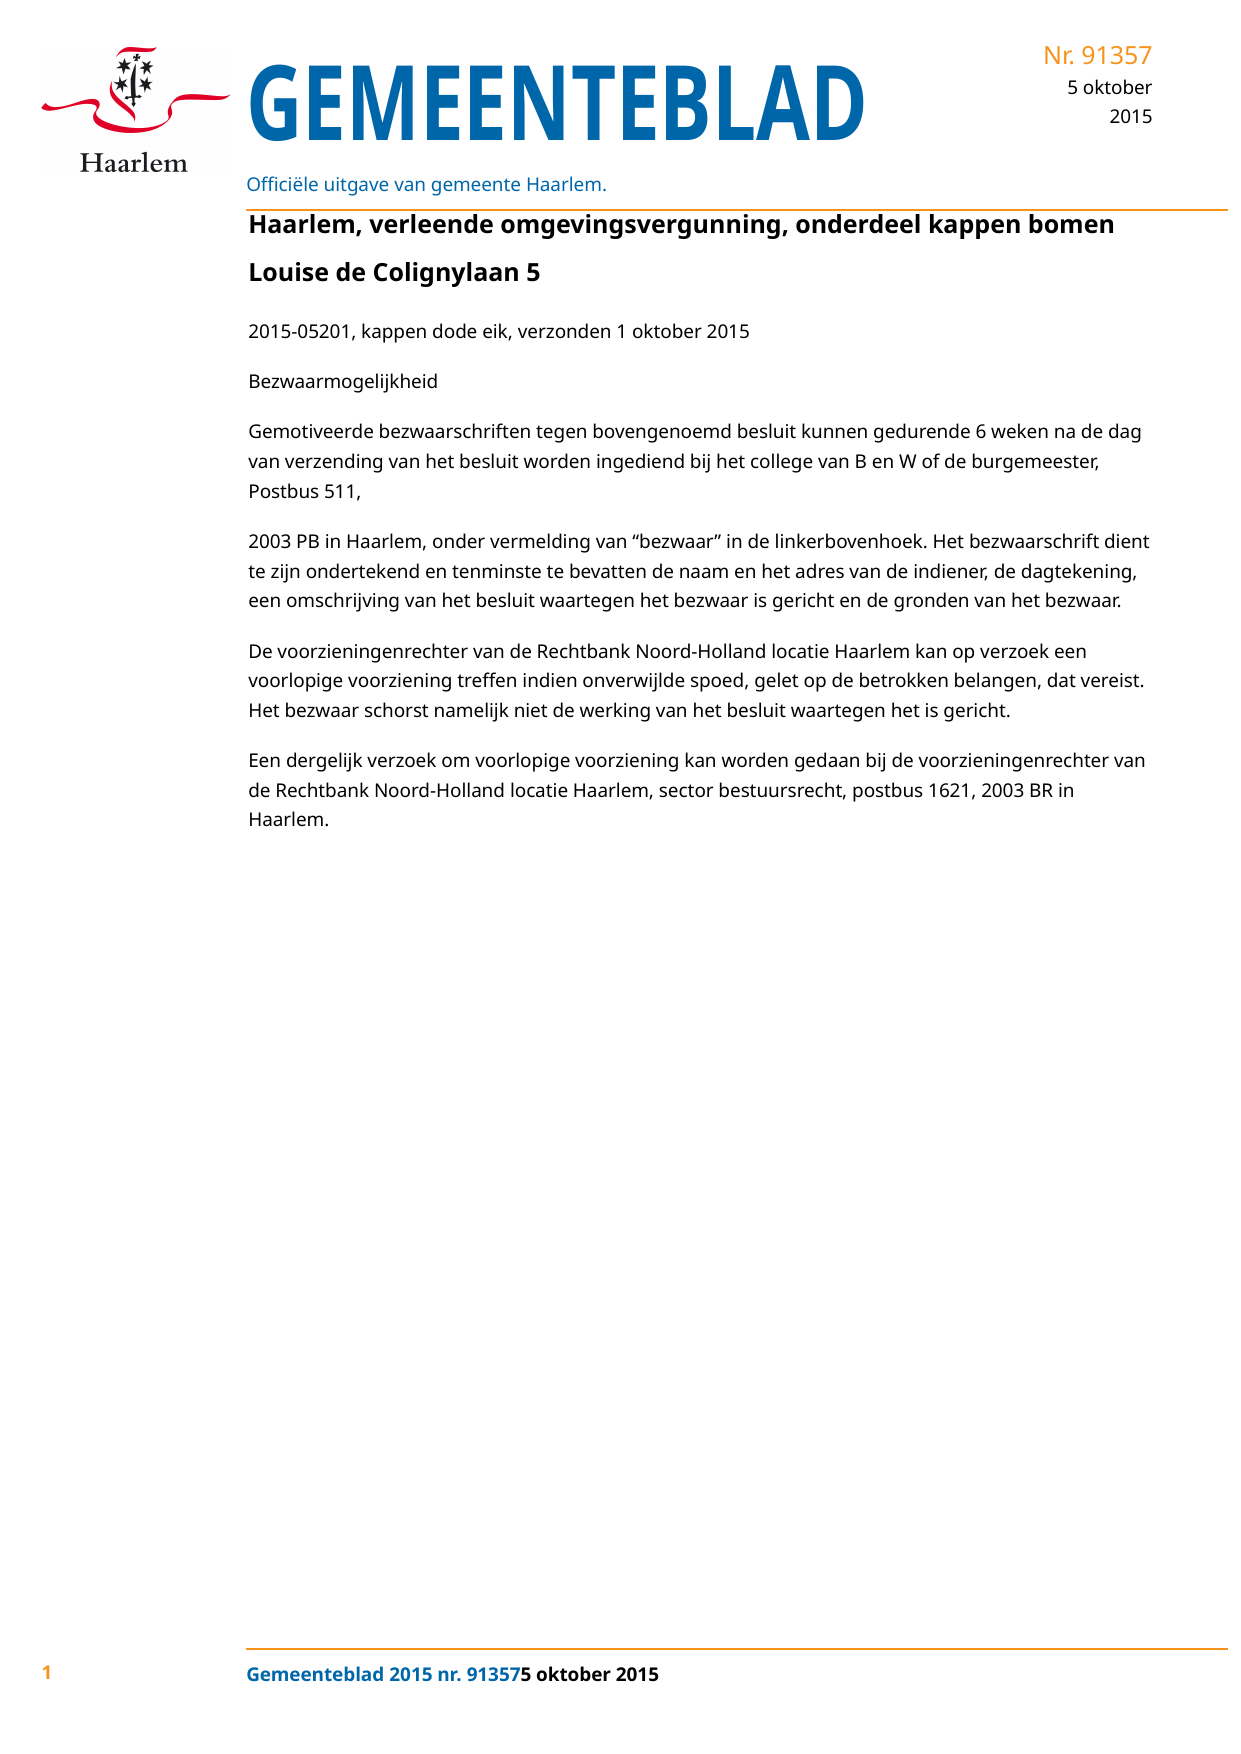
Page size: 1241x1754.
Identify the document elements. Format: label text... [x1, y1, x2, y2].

text 2015-05201, kappen dode eik, verzonden 1 oktober 2015 [248, 318, 1152, 344]
text Een dergelijk verzoek om voorlopige voorziening kan worden gedaan bij de voorzieningenrechter van de Rechtbank Noord-Holland locatie Haarlem, sector bestuursrecht, postbus 1621, 2003 BR in Haarlem. [248, 747, 1152, 832]
text Gemotiveerde bezwaarschriften tegen bovengenoemd besluit kunnen gedurende 6 weken na de dag van verzending van het besluit worden ingediend bij het college van B en W of de burgemeester, Postbus 511, [248, 419, 1152, 504]
text 2003 PB in Haarlem, onder vermelding van “bezwaar” in de linkerbovenhoek. Het bezwaarschrift dient te zijn ondertekend en tenminste te bevatten de naam en het adres van de indiener, de dagtekening, een omschrijving van het besluit waartegen het bezwaar is gericht en de gronden van het bezwaar. [248, 528, 1152, 613]
text De voorzieningenrechter van de Rechtbank Noord-Holland locatie Haarlem kan op verzoek een voorlopige voorziening treffen indien onverwijlde spoed, gelet op de betrokken belangen, dat vereist. Het bezwaar schorst namelijk niet de werking van het besluit waartegen het is gericht. [248, 638, 1152, 723]
text Bezwaarmogelijkheid [248, 368, 1152, 394]
text Haarlem, verleende omgevingsvergunning, onderdeel kappen bomen Louise de Colignylaan 5 [248, 211, 1152, 288]
picture [41, 47, 231, 172]
